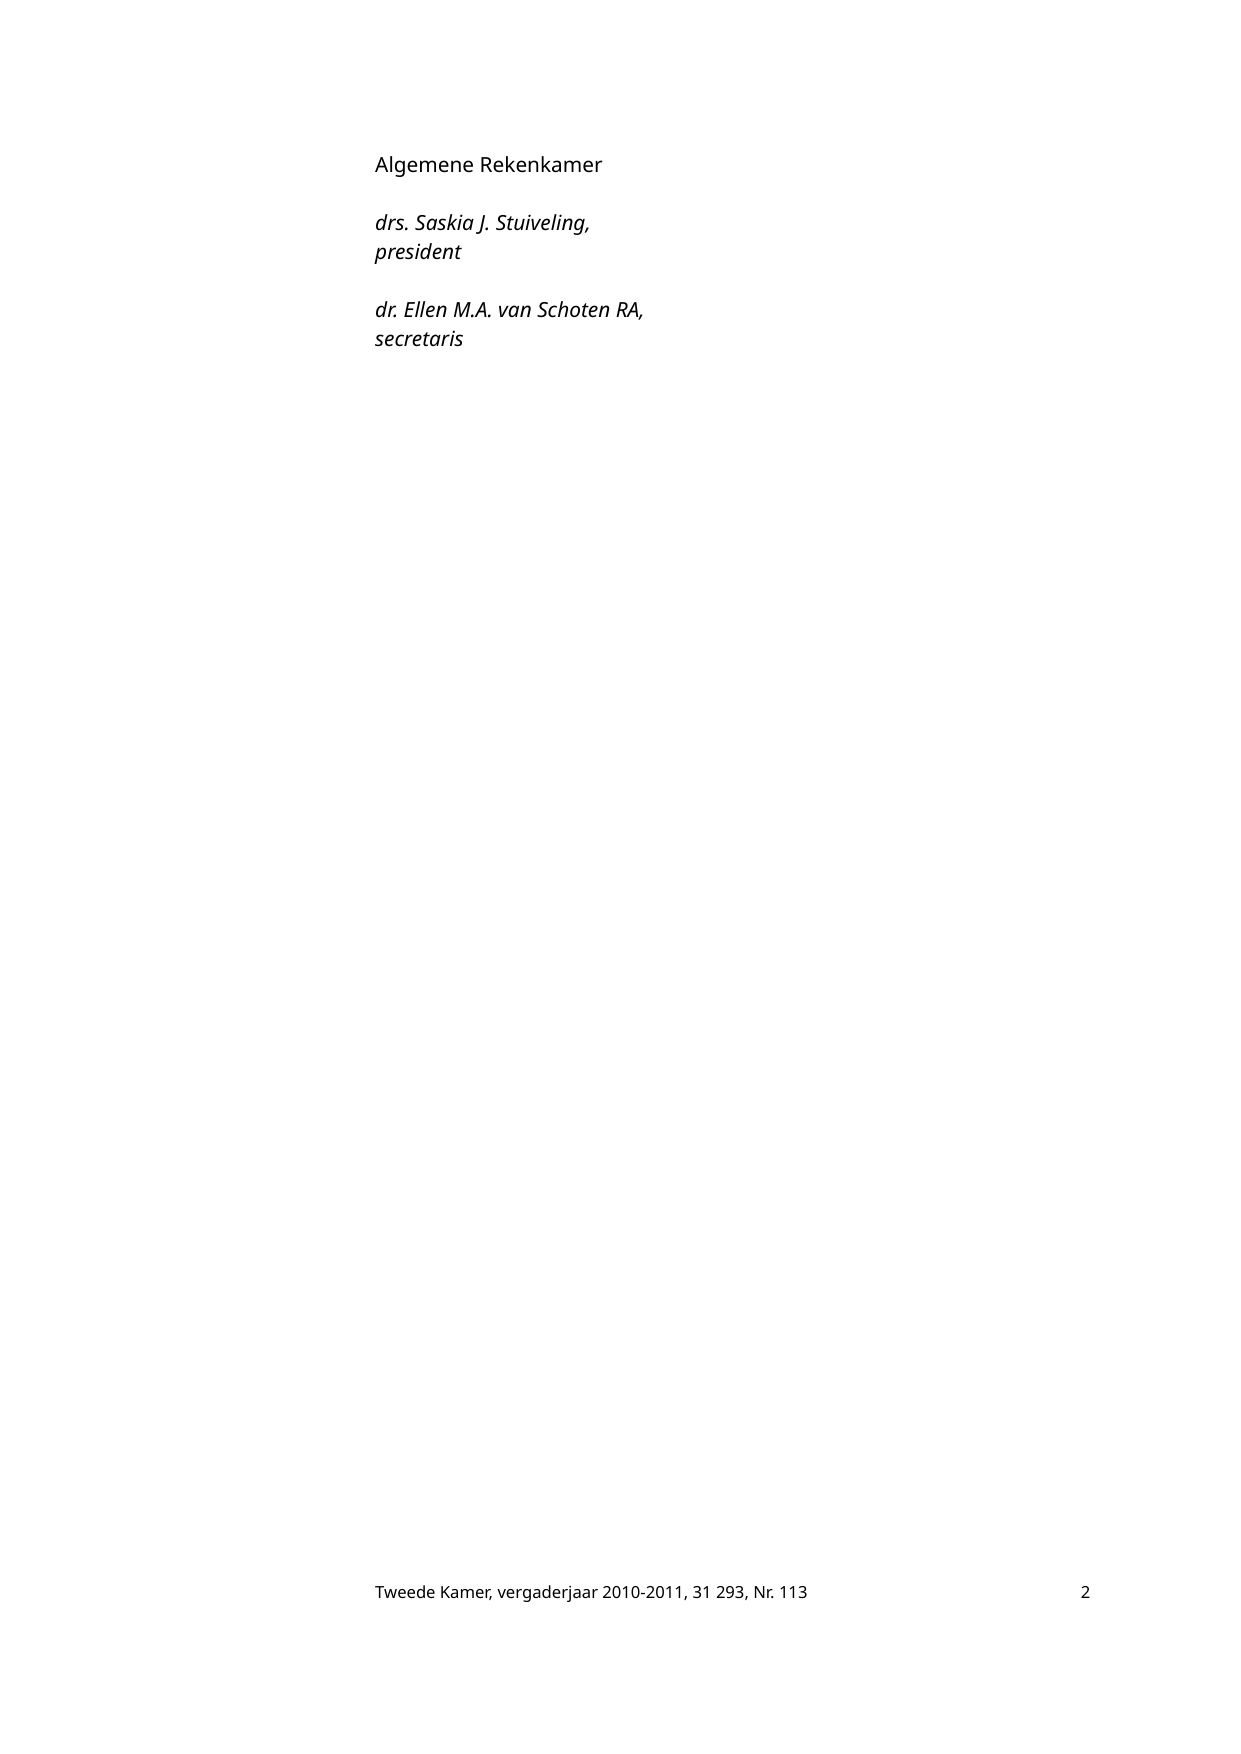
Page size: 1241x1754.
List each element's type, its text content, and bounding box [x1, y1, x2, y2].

text Algemene Rekenkamer [375, 150, 1090, 178]
text president [375, 237, 1090, 265]
text drs. Saskia J. Stuiveling, [375, 208, 1090, 237]
text dr. Ellen M.A. van Schoten RA, [375, 295, 1090, 324]
text secretaris [375, 324, 1090, 352]
